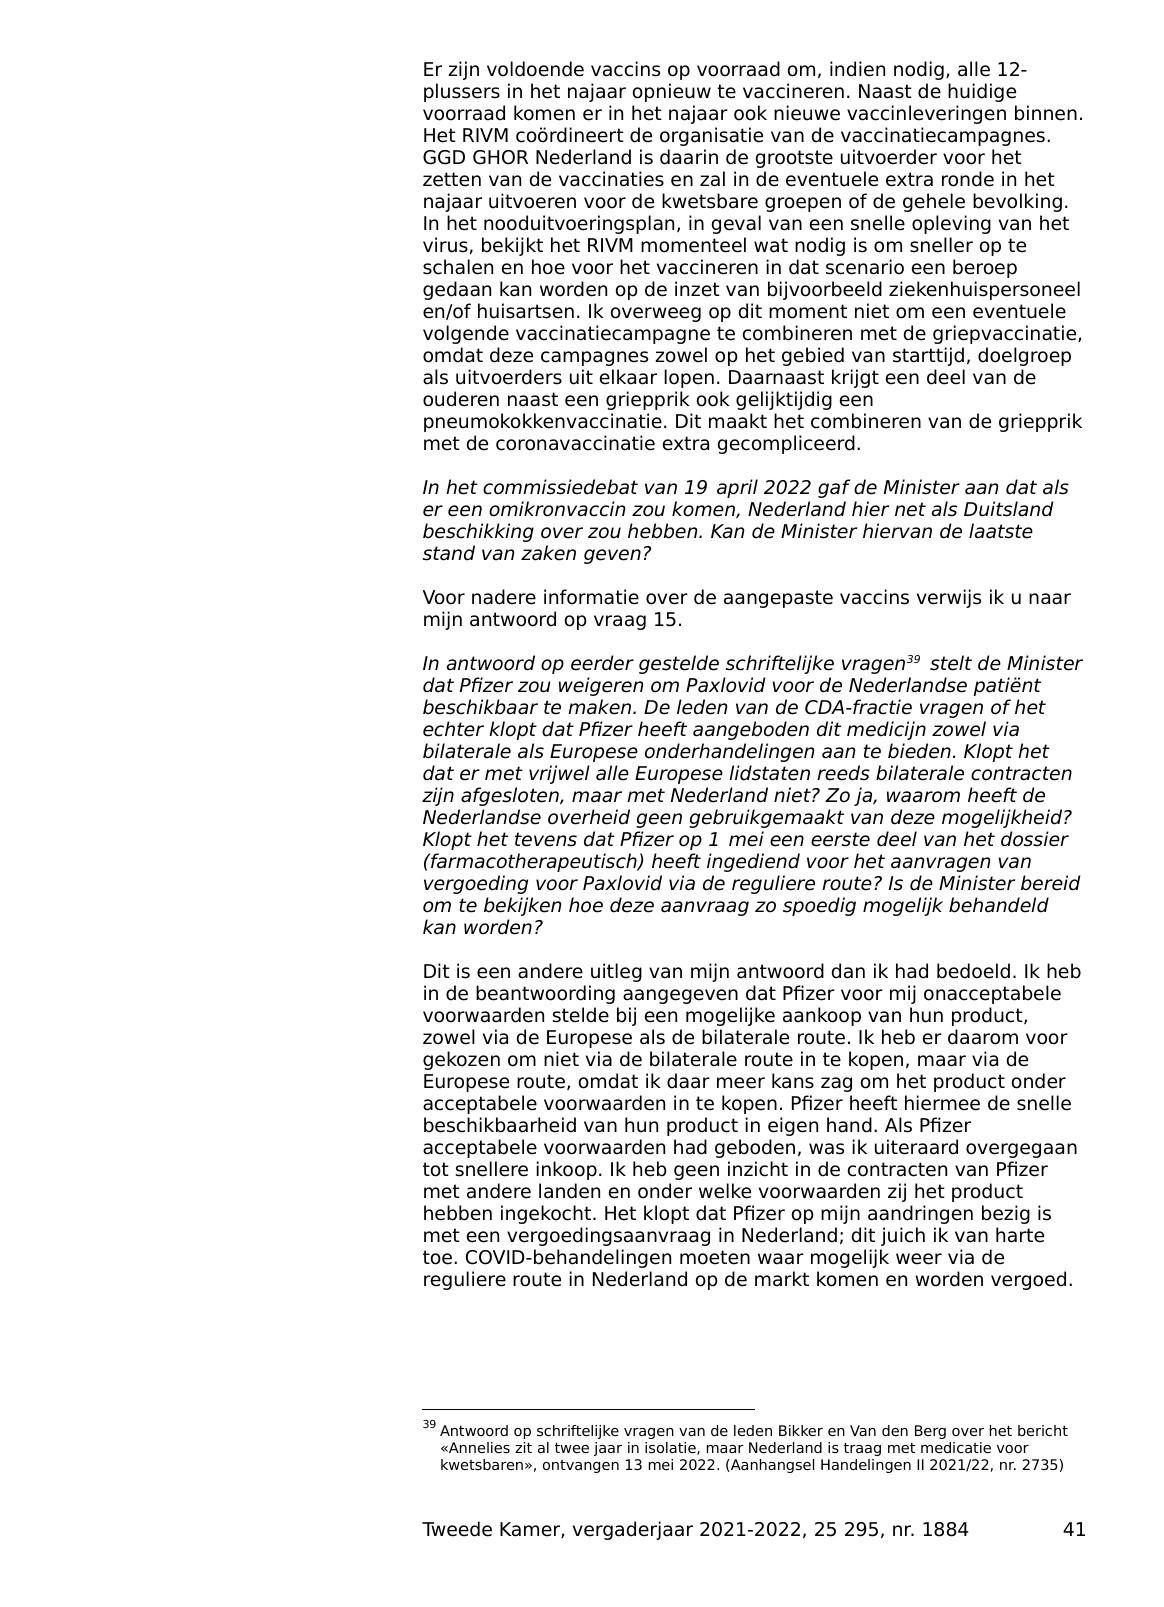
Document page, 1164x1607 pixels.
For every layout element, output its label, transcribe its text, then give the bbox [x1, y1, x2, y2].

text Dit is een andere uitleg van mijn antwoord dan ik had bedoeld. Ik heb in de beantwoording aangegeven dat Pfizer voor mij onacceptabele voorwaarden stelde bij een mogelijke aankoop van hun product, zowel via de Europese als de bilaterale route. Ik heb er daarom voor gekozen om niet via de bilaterale route in te kopen, maar via de Europese route, omdat ik daar meer kans zag om het product onder acceptabele voorwaarden in te kopen. Pfizer heeft hiermee de snelle beschikbaarheid van hun product in eigen hand. Als Pfizer acceptabele voorwaarden had geboden, was ik uiteraard overgegaan tot snellere inkoop. Ik heb geen inzicht in de contracten van Pfizer met andere landen en onder welke voorwaarden zij het product hebben ingekocht. Het klopt dat Pfizer op mijn aandringen bezig is met een vergoedingsaanvraag in Nederland; dit juich ik van harte toe. COVID-behandelingen moeten waar mogelijk weer via de reguliere route in Nederland op de markt komen en worden vergoed. [422, 961, 1087, 1291]
text Er zijn voldoende vaccins op voorraad om, indien nodig, alle 12-plussers in het najaar opnieuw te vaccineren. Naast de huidige voorraad komen er in het najaar ook nieuwe vaccinleveringen binnen. Het RIVM coördineert de organisatie van de vaccinatiecampagnes. GGD GHOR Nederland is daarin de grootste uitvoerder voor het zetten van de vaccinaties en zal in de eventuele extra ronde in het najaar uitvoeren voor de kwetsbare groepen of de gehele bevolking. In het nooduitvoeringsplan, in geval van een snelle opleving van het virus, bekijkt het RIVM momenteel wat nodig is om sneller op te schalen en hoe voor het vaccineren in dat scenario een beroep gedaan kan worden op de inzet van bijvoorbeeld ziekenhuispersoneel en/of huisartsen. Ik overweeg op dit moment niet om een eventuele volgende vaccinatiecampagne te combineren met de griepvaccinatie, omdat deze campagnes zowel op het gebied van starttijd, doelgroep als uitvoerders uit elkaar lopen. Daarnaast krijgt een deel van de ouderen naast een griepprik ook gelijktijdig een pneumokokkenvaccinatie. Dit maakt het combineren van de griepprik met de coronavaccinatie extra gecompliceerd. [422, 59, 1087, 455]
text Antwoord op schriftelijke vragen van de leden Bikker en Van den Berg over het bericht «Annelies zit al twee jaar in isolatie, maar Nederland is traag met medicatie voor kwetsbaren», ontvangen 13 mei 2022. (Aanhangsel Handelingen II 2021/22, nr. 2735) [422, 1418, 1087, 1474]
text In antwoord op eerder gestelde schriftelijke vragen stelt de Minister dat Pfizer zou weigeren om Paxlovid voor de Nederlandse patiënt beschikbaar te maken. De leden van de CDA-fractie vragen of het echter klopt dat Pfizer heeft aangeboden dit medicijn zowel via bilaterale als Europese onderhandelingen aan te bieden. Klopt het dat er met vrijwel alle Europese lidstaten reeds bilaterale contracten zijn afgesloten, maar met Nederland niet? Zo ja, waarom heeft de Nederlandse overheid geen gebruikgemaakt van deze mogelijkheid? Klopt het tevens dat Pfizer op 1 mei een eerste deel van het dossier (farmacotherapeutisch) heeft ingediend voor het aanvragen van vergoeding voor Paxlovid via de reguliere route? Is de Minister bereid om te bekijken hoe deze aanvraag zo spoedig mogelijk behandeld kan worden? [422, 653, 1087, 939]
text In het commissiedebat van 19 april 2022 gaf de Minister aan dat als er een omikronvaccin zou komen, Nederland hier net als Duitsland beschikking over zou hebben. Kan de Minister hiervan de laatste stand van zaken geven? [422, 477, 1087, 565]
text Voor nadere informatie over de aangepaste vaccins verwijs ik u naar mijn antwoord op vraag 15. [422, 587, 1087, 631]
